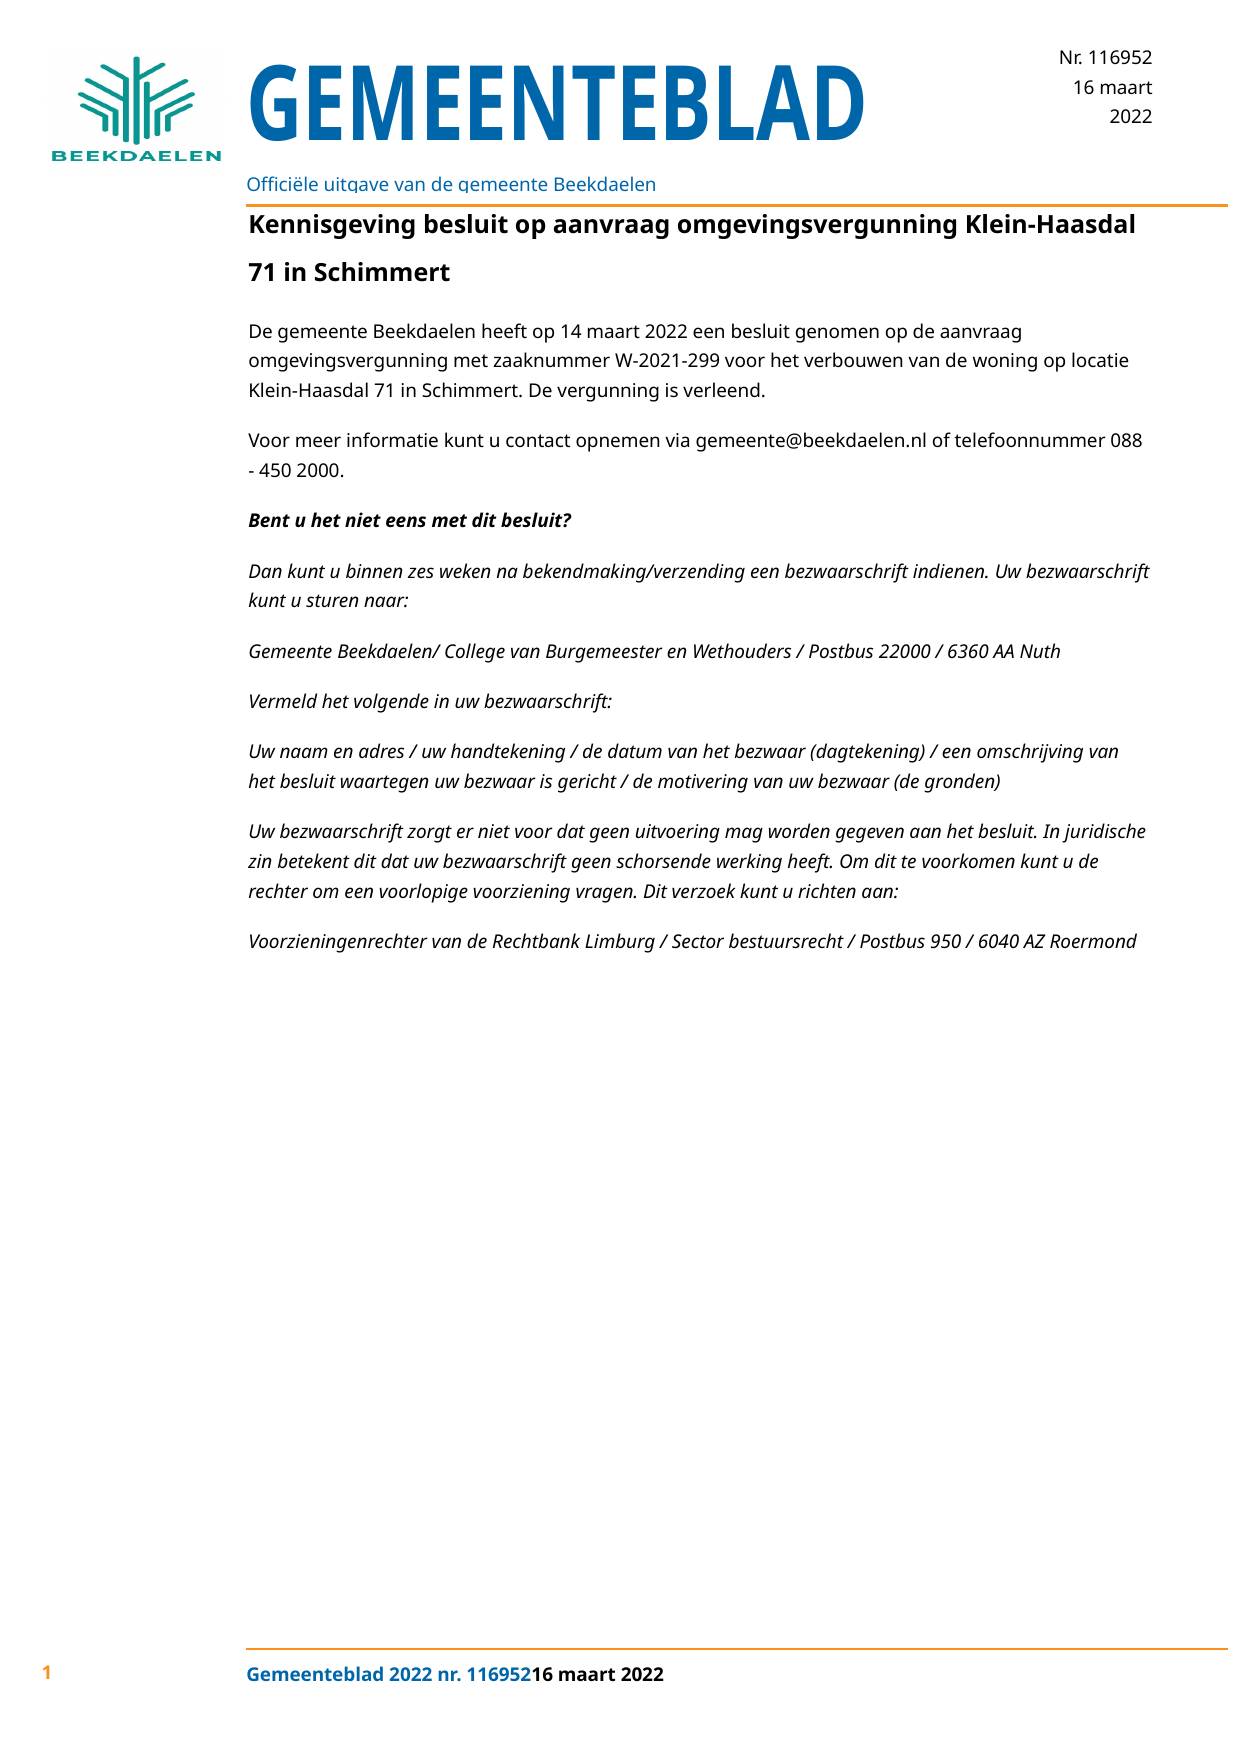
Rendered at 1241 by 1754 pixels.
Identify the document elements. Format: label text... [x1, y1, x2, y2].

text De gemeente Beekdaelen heeft op 14 maart 2022 een besluit genomen op de aanvraag omgevingsvergunning met zaaknummer W-2021-299 voor het verbouwen van de woning op locatie Klein-Haasdal 71 in Schimmert. De vergunning is verleend. [248, 318, 1152, 403]
text Uw naam en adres / uw handtekening / de datum van het bezwaar (dagtekening) / een omschrijving van het besluit waartegen uw bezwaar is gericht / de motivering van uw bezwaar (de gronden) [248, 739, 1152, 794]
text Gemeente Beekdaelen/ College van Burgemeester en Wethouders / Postbus 22000 / 6360 AA Nuth [248, 638, 1152, 664]
text Uw bezwaarschrift zorgt er niet voor dat geen uitvoering mag worden gegeven aan het besluit. In juridische zin betekent dit dat uw bezwaarschrift geen schorsende werking heeft. Om dit te voorkomen kunt u de rechter om een voorlopige voorziening vragen. Dit verzoek kunt u richten aan: [248, 819, 1152, 904]
text Vermeld het volgende in uw bezwaarschrift: [248, 688, 1152, 714]
text Dan kunt u binnen zes weken na bekendmaking/verzending een bezwaarschrift indienen. Uw bezwaarschrift kunt u sturen naar: [248, 558, 1152, 613]
text Kennisgeving besluit op aanvraag omgevingsvergunning Klein-Haasdal 71 in Schimmert [248, 207, 1152, 288]
text Voor meer informatie kunt u contact opnemen via gemeente@beekdaelen.nl of telefoonnummer 088 - 450 2000. [248, 427, 1152, 483]
picture [41, 47, 231, 172]
text Bent u het niet eens met dit besluit? [248, 507, 1152, 533]
text Voorzieningenrechter van de Rechtbank Limburg / Sector bestuursrecht / Postbus 950 / 6040 AZ Roermond [248, 928, 1152, 954]
